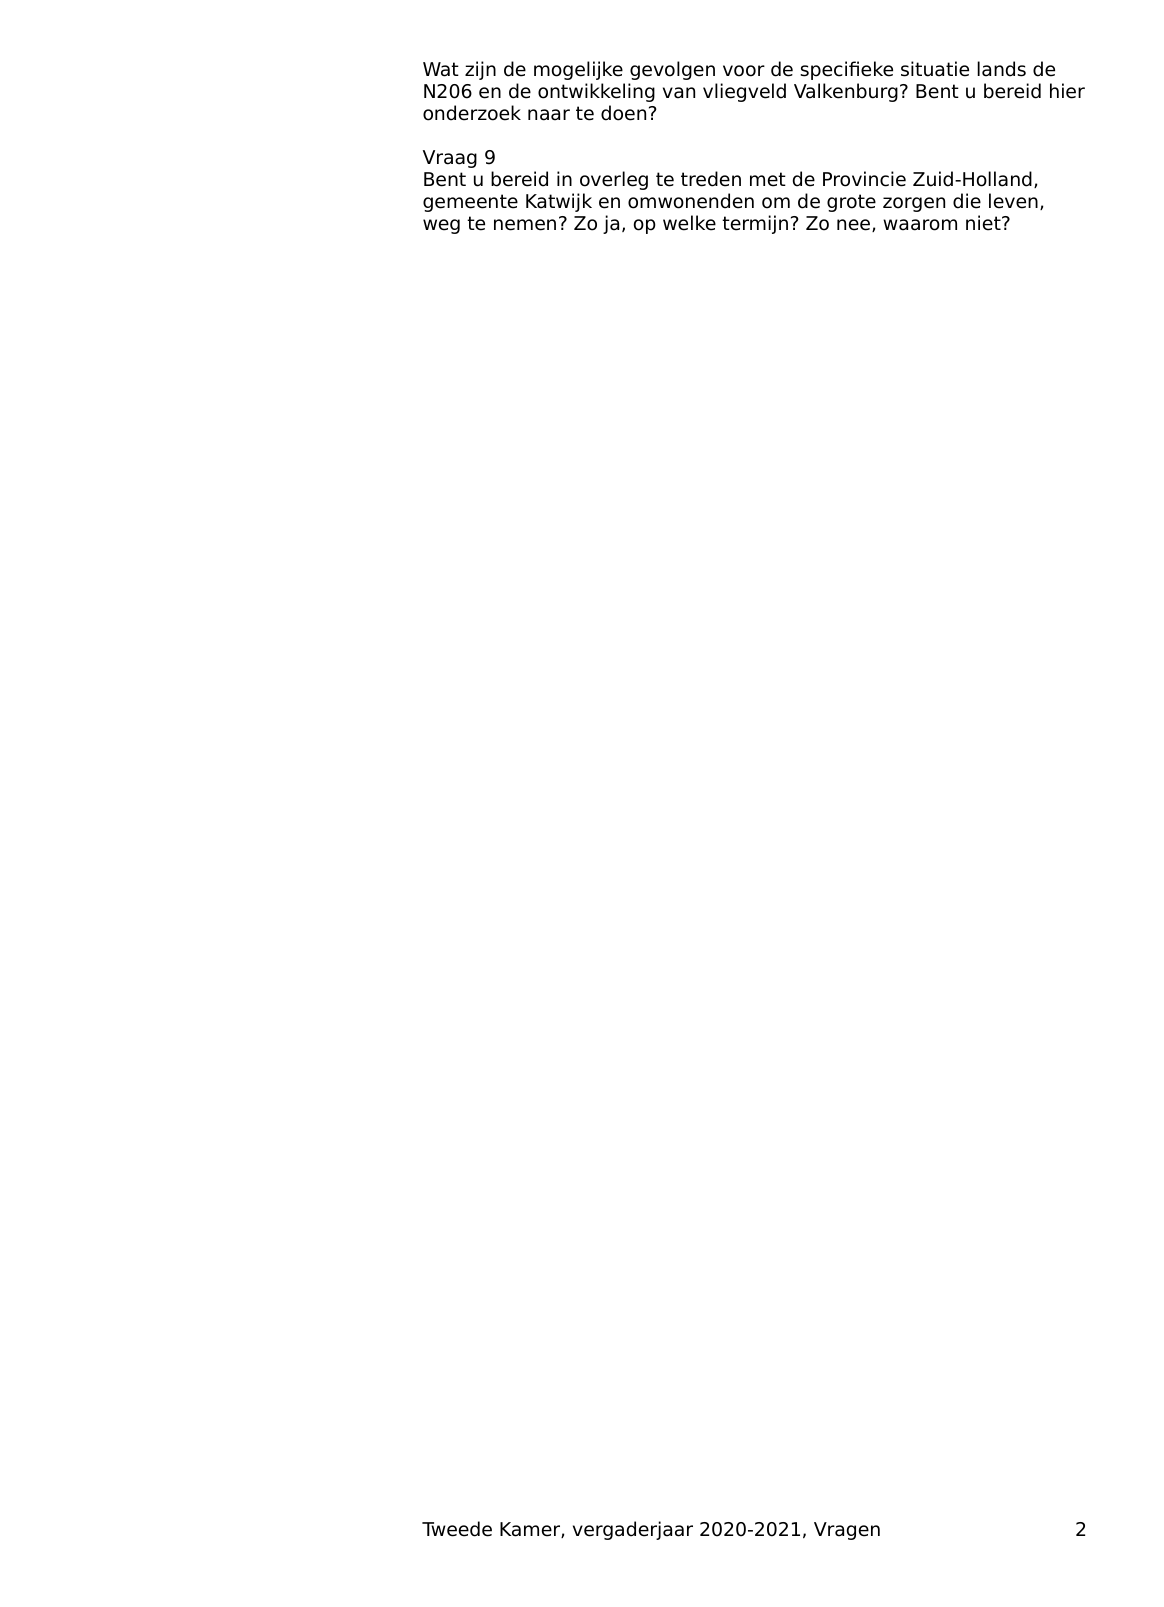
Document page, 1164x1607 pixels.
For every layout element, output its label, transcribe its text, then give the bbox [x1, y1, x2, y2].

text Bent u bereid in overleg te treden met de Provincie Zuid-Holland, gemeente Katwijk en omwonenden om de grote zorgen die leven, weg te nemen? Zo ja, op welke termijn? Zo nee, waarom niet? [422, 169, 1087, 235]
text Vraag 9 [422, 147, 1087, 169]
text Wat zijn de mogelijke gevolgen voor de specifieke situatie lands de N206 en de ontwikkeling van vliegveld Valkenburg? Bent u bereid hier onderzoek naar te doen? [422, 59, 1087, 125]
